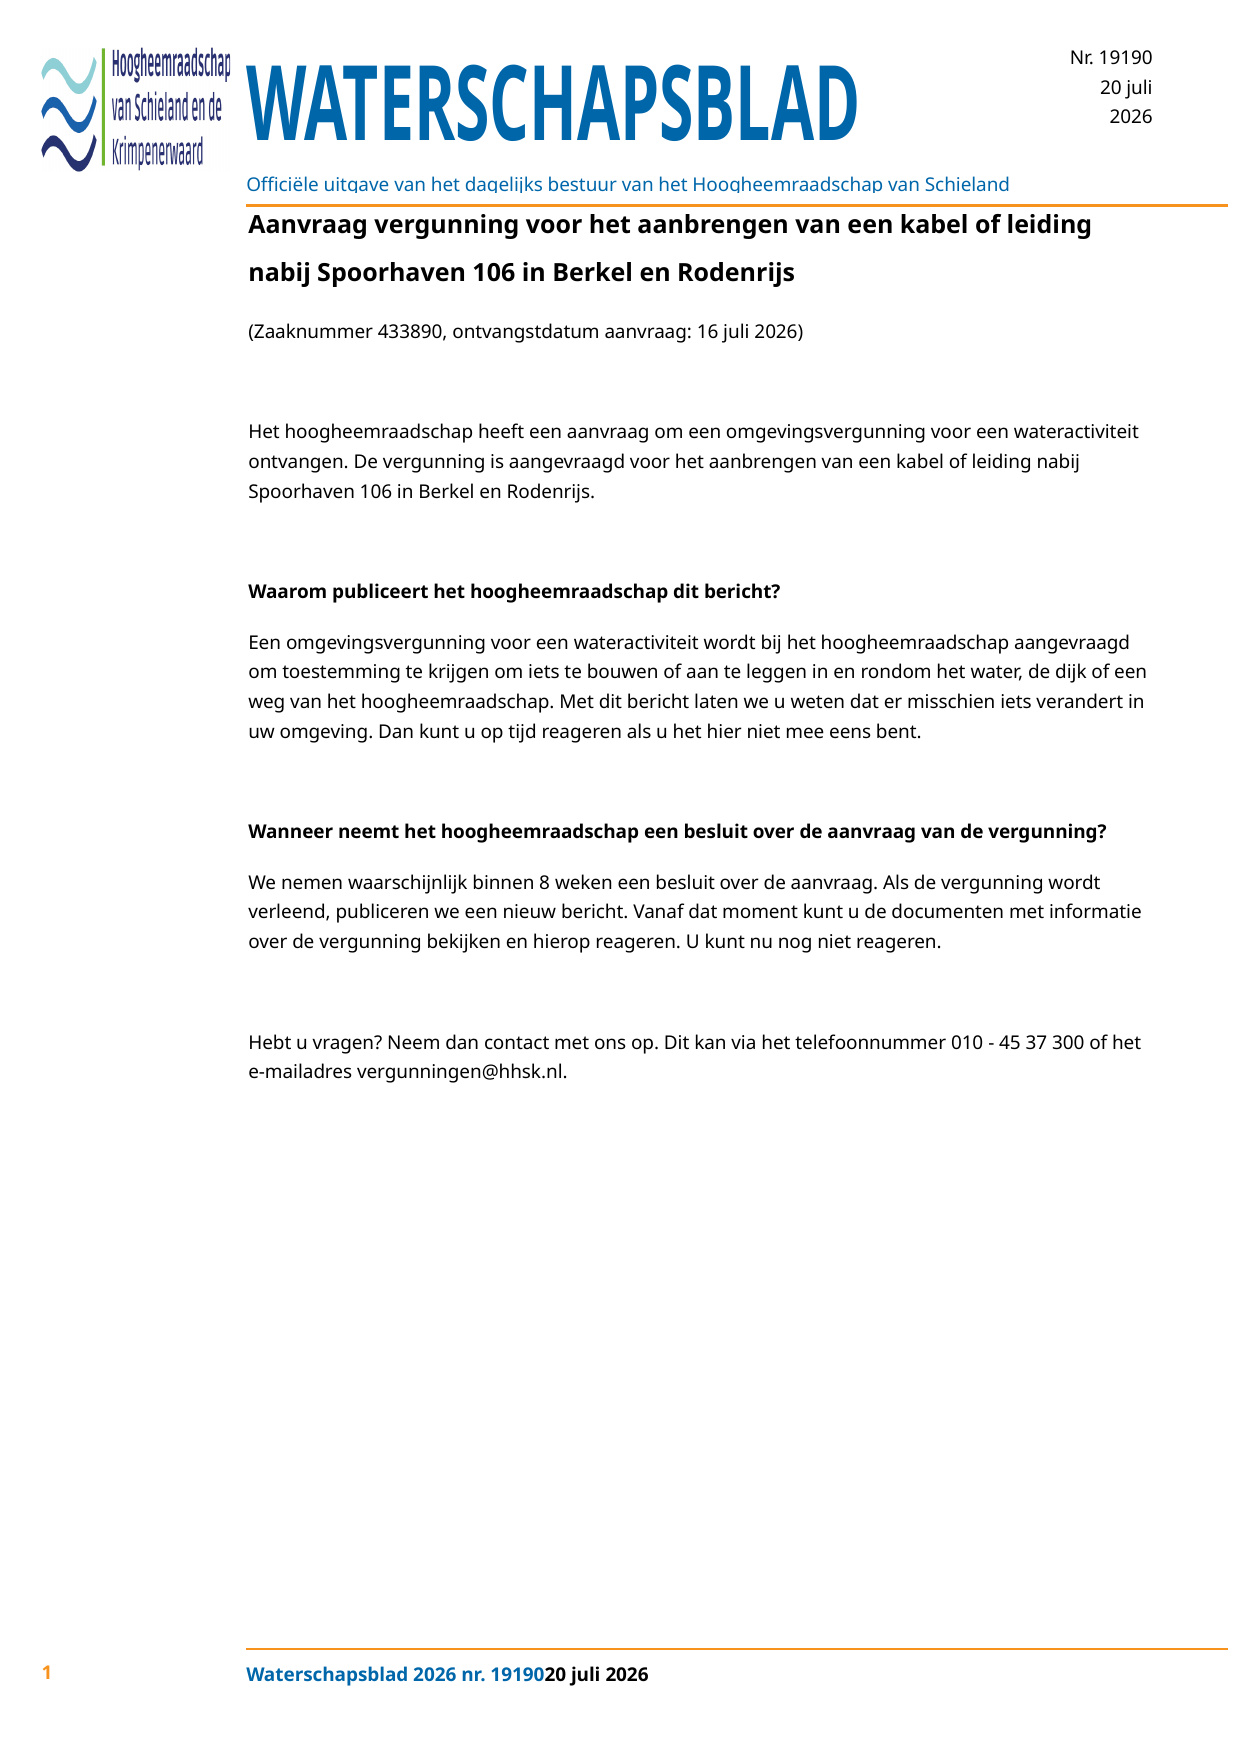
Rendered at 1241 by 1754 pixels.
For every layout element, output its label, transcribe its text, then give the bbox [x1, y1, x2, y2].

text We nemen waarschijnlijk binnen 8 weken een besluit over de aanvraag. Als de vergunning wordt verleend, publiceren we een nieuw bericht. Vanaf dat moment kunt u de documenten met informatie over de vergunning bekijken en hierop reageren. U kunt nu nog niet reageren. [248, 869, 1152, 954]
text Aanvraag vergunning voor het aanbrengen van een kabel of leiding nabij Spoorhaven 106 in Berkel en Rodenrijs [248, 207, 1152, 288]
picture [41, 47, 231, 172]
text Wanneer neemt het hoogheemraadschap een besluit over de aanvraag van de vergunning? [248, 819, 1152, 844]
text Een omgevingsvergunning voor een wateractiviteit wordt bij het hoogheemraadschap aangevraagd om toestemming te krijgen om iets te bouwen of aan te leggen in en rondom het water, de dijk of een weg van het hoogheemraadschap. Met dit bericht laten we u weten dat er misschien iets verandert in uw omgeving. Dan kunt u op tijd reageren als u het hier niet mee eens bent. [248, 629, 1152, 744]
text Hebt u vragen? Neem dan contact met ons op. Dit kan via het telefoonnummer 010 - 45 37 300 of het e-mailadres vergunningen@hhsk.nl. [248, 1029, 1152, 1084]
text Waarom publiceert het hoogheemraadschap dit bericht? [248, 579, 1152, 604]
text (Zaaknummer 433890, ontvangstdatum aanvraag: 16 juli 2026) [248, 318, 1152, 344]
text Het hoogheemraadschap heeft een aanvraag om een omgevingsvergunning voor een wateractiviteit ontvangen. De vergunning is aangevraagd voor het aanbrengen van een kabel of leiding nabij Spoorhaven 106 in Berkel en Rodenrijs. [248, 419, 1152, 504]
